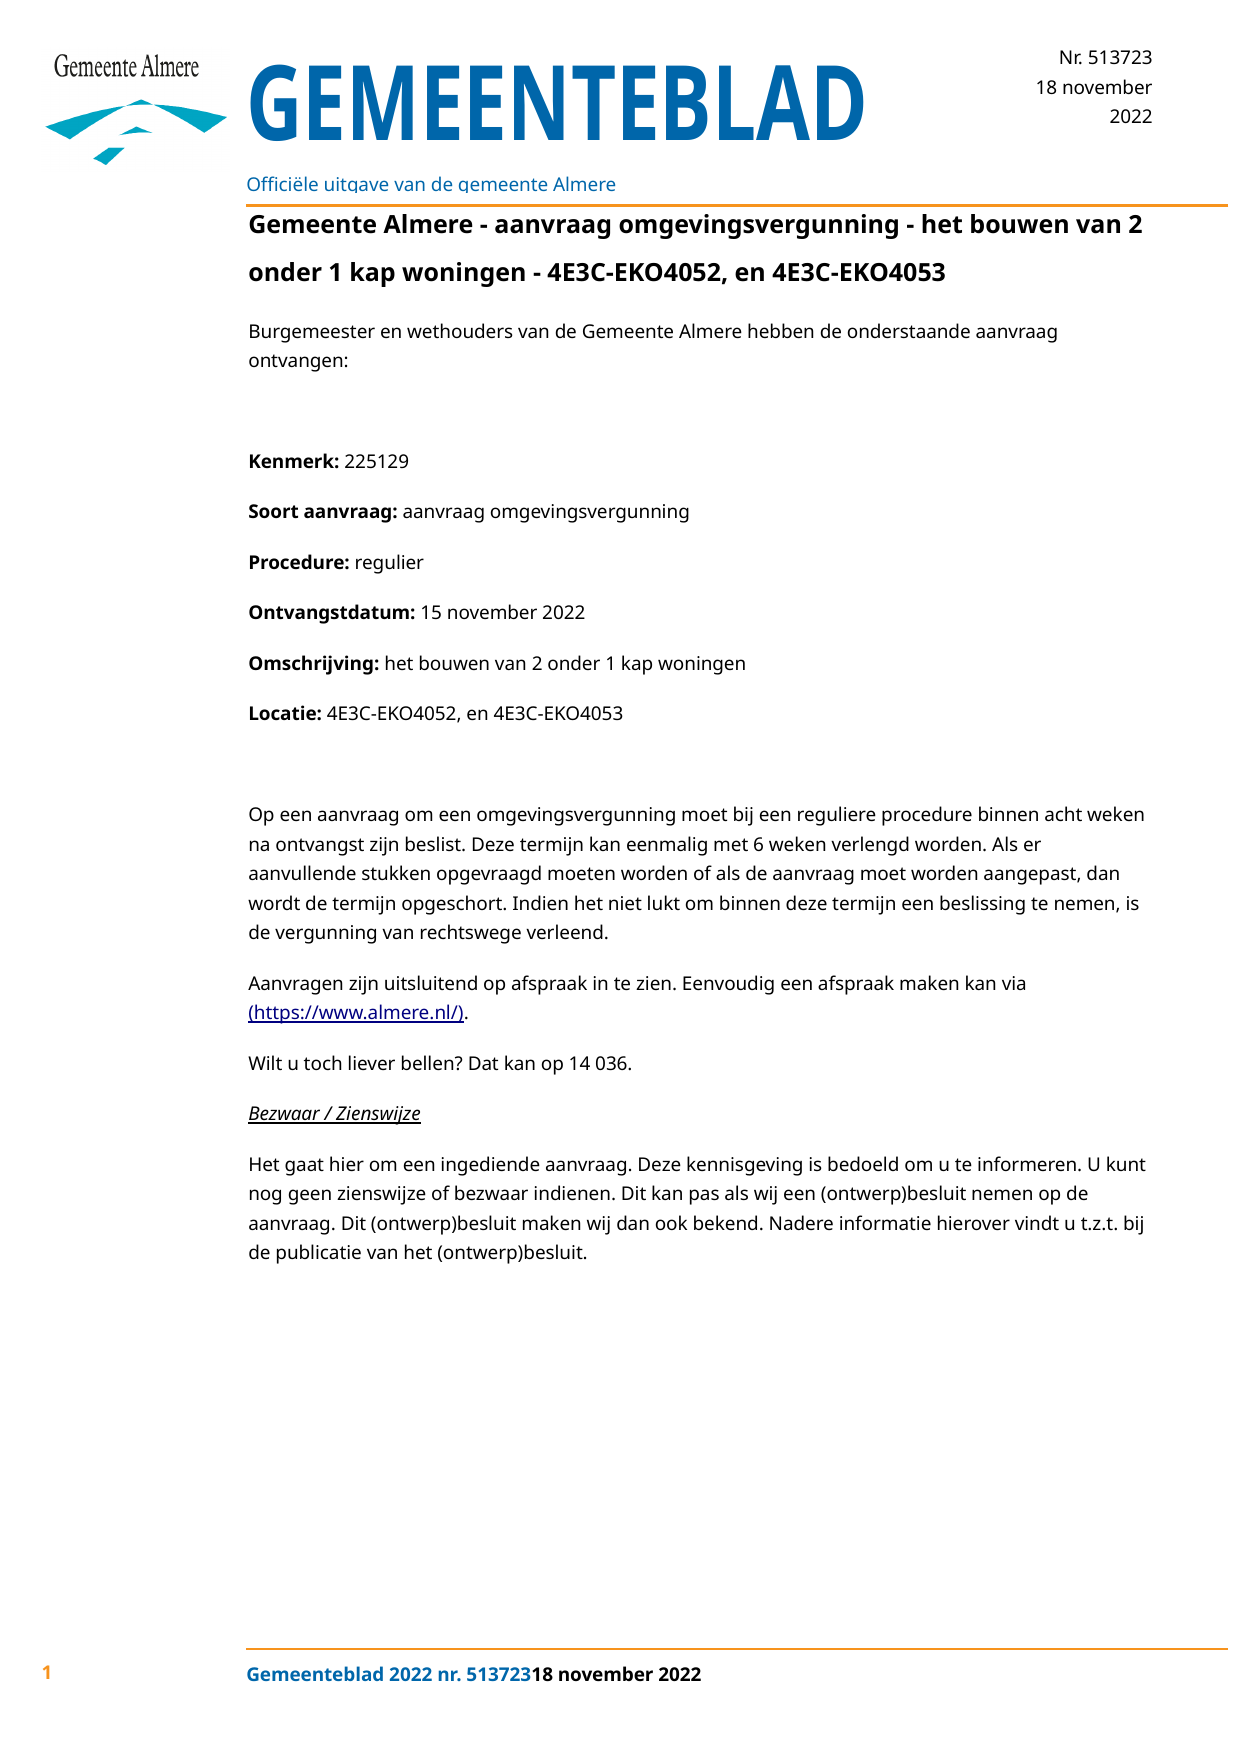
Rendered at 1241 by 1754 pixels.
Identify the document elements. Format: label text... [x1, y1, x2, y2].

text Locatie: 4E3C-EKO4052, en 4E3C-EKO4053 [248, 700, 1152, 726]
picture [41, 47, 231, 172]
text Wilt u toch liever bellen? Dat kan op 14 036. [248, 1050, 1152, 1076]
text Op een aanvraag om een omgevingsvergunning moet bij een reguliere procedure binnen acht weken na ontvangst zijn beslist. Deze termijn kan eenmalig met 6 weken verlengd worden. Als er aanvullende stukken opgevraagd moeten worden of als de aanvraag moet worden aangepast, dan wordt de termijn opgeschort. Indien het niet lukt om binnen deze termijn een beslissing te nemen, is de vergunning van rechtswege verleend. [248, 801, 1152, 945]
text Gemeente Almere - aanvraag omgevingsvergunning - het bouwen van 2 onder 1 kap woningen - 4E3C-EKO4052, en 4E3C-EKO4053 [248, 207, 1152, 288]
text Kenmerk: 225129 [248, 448, 1152, 474]
text Soort aanvraag: aanvraag omgevingsvergunning [248, 499, 1152, 524]
text Aanvragen zijn uitsluitend op afspraak in te zien. Eenvoudig een afspraak maken kan via (https://www.almere.nl/). [248, 970, 1152, 1025]
text Ontvangstdatum: 15 november 2022 [248, 599, 1152, 625]
text Bezwaar / Zienswijze [248, 1100, 1152, 1126]
text Procedure: regulier [248, 549, 1152, 575]
text Omschrijving: het bouwen van 2 onder 1 kap woningen [248, 650, 1152, 676]
text Het gaat hier om een ingediende aanvraag. Deze kennisgeving is bedoeld om u te informeren. U kunt nog geen zienswijze of bezwaar indienen. Dit kan pas als wij een (ontwerp)besluit nemen op de aanvraag. Dit (ontwerp)besluit maken wij dan ook bekend. Nadere informatie hierover vindt u t.z.t. bij de publicatie van het (ontwerp)besluit. [248, 1151, 1152, 1265]
text Burgemeester en wethouders van de Gemeente Almere hebben de onderstaande aanvraag ontvangen: [248, 318, 1152, 373]
